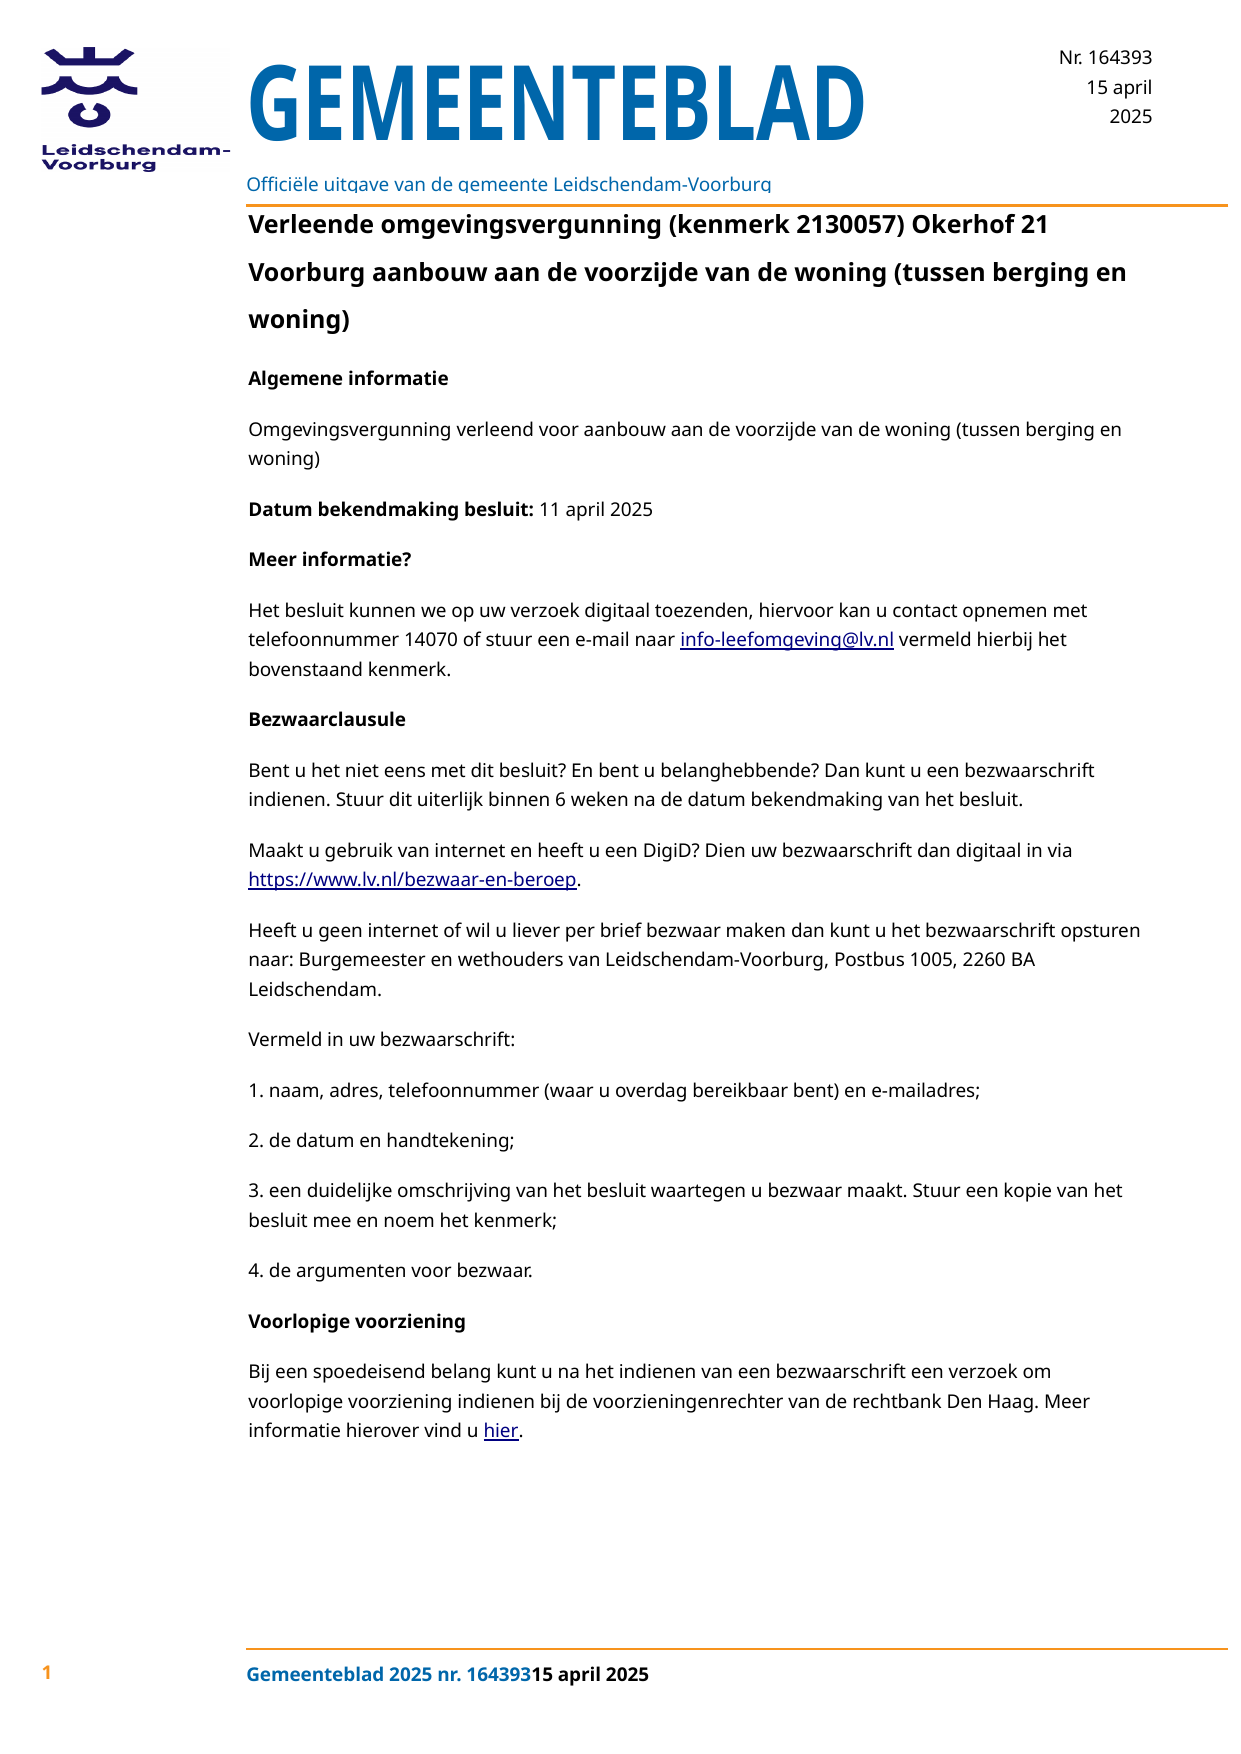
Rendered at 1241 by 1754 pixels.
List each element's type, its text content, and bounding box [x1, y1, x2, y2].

text Voorlopige voorziening [248, 1308, 1152, 1334]
text Algemene informatie [248, 366, 1152, 391]
text Heeft u geen internet of wil u liever per brief bezwaar maken dan kunt u het bezwaarschrift opsturen naar: Burgemeester en wethouders van Leidschendam-Voorburg, Postbus 1005, 2260 BA Leidschendam. [248, 917, 1152, 1002]
text 1. naam, adres, telefoonnummer (waar u overdag bereikbaar bent) en e-mailadres; [248, 1077, 1152, 1102]
text Meer informatie? [248, 546, 1152, 572]
text 3. een duidelijke omschrijving van het besluit waartegen u bezwaar maakt. Stuur een kopie van het besluit mee en noem het kenmerk; [248, 1178, 1152, 1233]
text Verleende omgevingsvergunning (kenmerk 2130057) Okerhof 21 Voorburg aanbouw aan de voorzijde van de woning (tussen berging en woning) [248, 207, 1152, 336]
text Vermeld in uw bezwaarschrift: [248, 1026, 1152, 1052]
text 4. de argumenten voor bezwaar. [248, 1258, 1152, 1283]
text Bent u het niet eens met dit besluit? En bent u belanghebbende? Dan kunt u een bezwaarschrift indienen. Stuur dit uiterlijk binnen 6 weken na de datum bekendmaking van het besluit. [248, 757, 1152, 812]
picture [41, 47, 231, 172]
text Bezwaarclausule [248, 706, 1152, 732]
text Het besluit kunnen we op uw verzoek digitaal toezenden, hiervoor kan u contact opnemen met telefoonnummer 14070 of stuur een e-mail naar info-leefomgeving@lv.nl vermeld hierbij het bovenstaand kenmerk. [248, 597, 1152, 682]
text Omgevingsvergunning verleend voor aanbouw aan de voorzijde van de woning (tussen berging en woning) [248, 416, 1152, 471]
text Datum bekendmaking besluit: 11 april 2025 [248, 496, 1152, 522]
text Maakt u gebruik van internet en heeft u een DigiD? Dien uw bezwaarschrift dan digitaal in via https://www.lv.nl/bezwaar-en-beroep. [248, 837, 1152, 892]
text 2. de datum en handtekening; [248, 1127, 1152, 1153]
text Bij een spoedeisend belang kunt u na het indienen van een bezwaarschrift een verzoek om voorlopige voorziening indienen bij de voorzieningenrechter van de rechtbank Den Haag. Meer informatie hierover vind u hier. [248, 1358, 1152, 1443]
